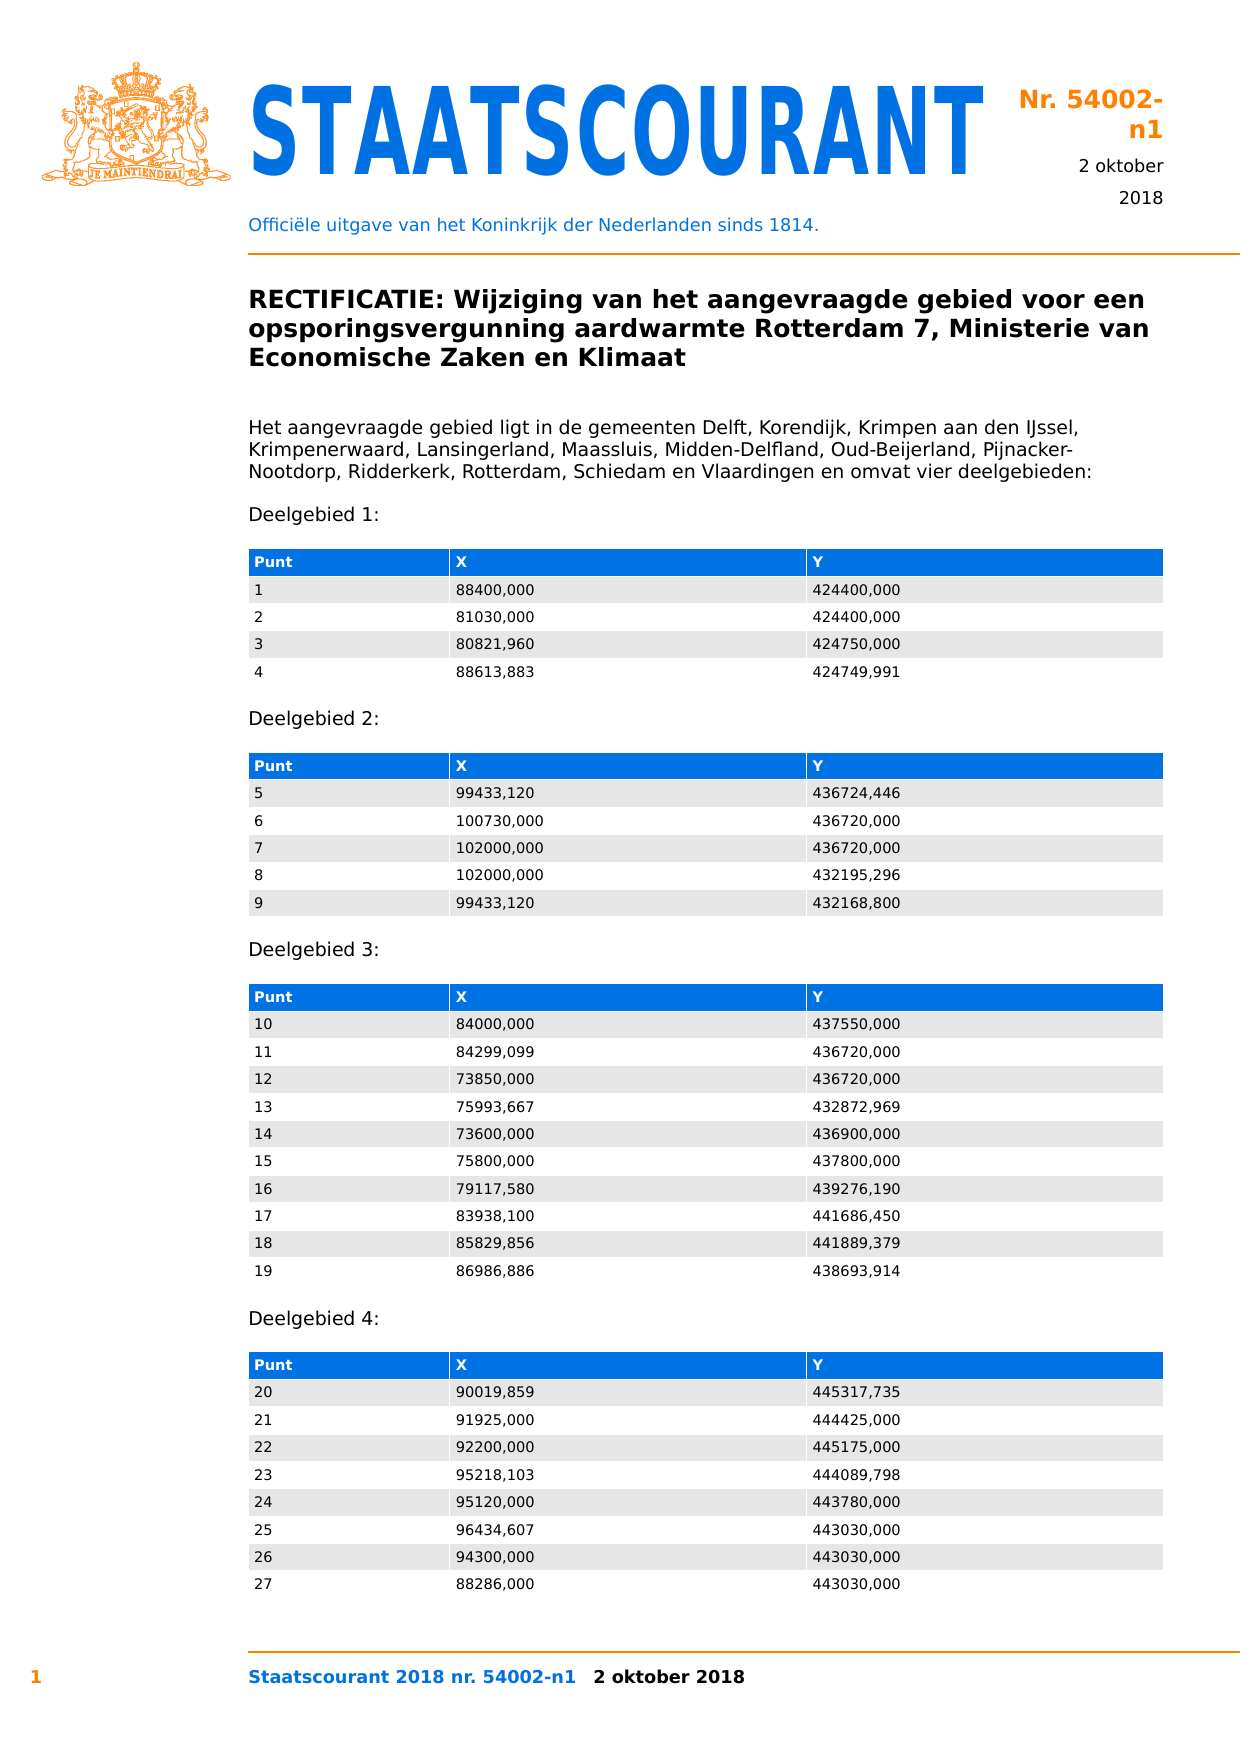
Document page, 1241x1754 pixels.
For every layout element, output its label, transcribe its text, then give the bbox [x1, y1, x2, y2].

table_cell 17 [249, 1203, 449, 1230]
table_cell 445317,735 [807, 1380, 1163, 1406]
table_cell 424750,000 [807, 631, 1163, 658]
table_cell 443780,000 [807, 1489, 1163, 1516]
table_header Y [807, 549, 1163, 576]
table_cell 445175,000 [807, 1435, 1163, 1461]
table_header Punt [249, 1352, 449, 1379]
table_cell 26 [249, 1544, 449, 1570]
text Deelgebied 1: [248, 504, 1163, 526]
table_cell 102000,000 [450, 863, 806, 889]
table_cell 436720,000 [807, 835, 1163, 862]
table_cell 424400,000 [807, 577, 1163, 603]
table_cell 441686,450 [807, 1203, 1163, 1230]
table_cell 11 [249, 1039, 449, 1065]
table_cell 94300,000 [450, 1544, 806, 1570]
table_cell 102000,000 [450, 835, 806, 862]
table_cell 14 [249, 1121, 449, 1147]
table_cell 13 [249, 1094, 449, 1120]
table_cell 22 [249, 1435, 449, 1461]
table_cell 2018 [998, 183, 1240, 215]
text Deelgebied 4: [248, 1307, 1163, 1329]
table_cell 25 [249, 1517, 449, 1543]
table_cell 432195,296 [807, 863, 1163, 889]
table_cell 1 [249, 577, 449, 603]
table_cell 75800,000 [450, 1149, 806, 1175]
table_header Nr. 54002-n1 [998, 62, 1240, 150]
table_cell 441889,379 [807, 1231, 1163, 1257]
table_cell 6 [249, 808, 449, 834]
table_cell 7 [249, 835, 449, 862]
picture [41, 62, 231, 186]
table_cell 432872,969 [807, 1094, 1163, 1120]
table_header STAATSCOURANT [248, 62, 998, 215]
table_cell 436720,000 [807, 808, 1163, 834]
table_cell 90019,859 [450, 1380, 806, 1406]
table_cell 436720,000 [807, 1039, 1163, 1065]
table_cell 436900,000 [807, 1121, 1163, 1147]
table_cell 80821,960 [450, 631, 806, 658]
table_cell 88400,000 [450, 577, 806, 603]
table_cell 2 [249, 604, 449, 630]
table_cell 4 [249, 659, 449, 685]
table_cell 437550,000 [807, 1012, 1163, 1038]
table_cell 100730,000 [450, 808, 806, 834]
table_cell 84000,000 [450, 1012, 806, 1038]
table_cell 443030,000 [807, 1517, 1163, 1543]
table_cell 443030,000 [807, 1544, 1163, 1570]
table_cell 436724,446 [807, 780, 1163, 807]
table_cell 438693,914 [807, 1258, 1163, 1284]
table_cell 92200,000 [450, 1435, 806, 1461]
table_cell 443030,000 [807, 1571, 1163, 1598]
table_header Y [807, 753, 1163, 779]
table_cell 84299,099 [450, 1039, 806, 1065]
table_cell 91925,000 [450, 1407, 806, 1433]
table_header Punt [249, 753, 449, 779]
table_header X [450, 753, 806, 779]
table_cell 12 [249, 1066, 449, 1093]
table_cell 436720,000 [807, 1066, 1163, 1093]
table_cell 73850,000 [450, 1066, 806, 1093]
table_cell 99433,120 [450, 890, 806, 916]
table_header Y [807, 1352, 1163, 1379]
table_cell 23 [249, 1462, 449, 1488]
table_cell 81030,000 [450, 604, 806, 630]
table_header Y [807, 984, 1163, 1011]
table_cell 432168,800 [807, 890, 1163, 916]
table_cell 19 [249, 1258, 449, 1284]
table_cell 79117,580 [450, 1176, 806, 1202]
table_cell 9 [249, 890, 449, 916]
text Deelgebied 3: [248, 939, 1163, 961]
subtitle RECTIFICATIE: Wijziging van het aangevraagde gebied voor een opsporingsvergunning aardwarmte Rotterdam 7, Ministerie van Economische Zaken en Klimaat [248, 285, 1163, 373]
table_cell 20 [249, 1380, 449, 1406]
table_cell 27 [249, 1571, 449, 1598]
table_cell Officiële uitgave van het Koninkrijk der Nederlanden sinds 1814. [248, 215, 1240, 253]
table_header X [450, 549, 806, 576]
table_cell 73600,000 [450, 1121, 806, 1147]
table_cell 5 [249, 780, 449, 807]
table_cell 24 [249, 1489, 449, 1516]
table_cell 444425,000 [807, 1407, 1163, 1433]
table_cell 86986,886 [450, 1258, 806, 1284]
text Deelgebied 2: [248, 708, 1163, 730]
table_cell 85829,856 [450, 1231, 806, 1257]
table_header X [450, 984, 806, 1011]
table_cell 444089,798 [807, 1462, 1163, 1488]
table_cell 21 [249, 1407, 449, 1433]
table_cell 88613,883 [450, 659, 806, 685]
table_header Punt [249, 984, 449, 1011]
table_cell 99433,120 [450, 780, 806, 807]
table_cell 88286,000 [450, 1571, 806, 1598]
table_cell 16 [249, 1176, 449, 1202]
table_cell 8 [249, 863, 449, 889]
text Het aangevraagde gebied ligt in de gemeenten Delft, Korendijk, Krimpen aan den IJssel, Krimpenerwaard, Lansingerland, Maassluis, Midden-Delfland, Oud-Beijerland, Pijnacker-Nootdorp, Ridderkerk, Rotterdam, Schiedam en Vlaardingen en omvat vier deelgebieden: [248, 417, 1163, 482]
table_cell 95120,000 [450, 1489, 806, 1516]
table_header [25, 62, 248, 253]
table_cell 18 [249, 1231, 449, 1257]
table_cell 437800,000 [807, 1149, 1163, 1175]
table_header Punt [249, 549, 449, 576]
table_cell 95218,103 [450, 1462, 806, 1488]
table_cell 96434,607 [450, 1517, 806, 1543]
table_cell 2 oktober [998, 150, 1240, 182]
table_cell 3 [249, 631, 449, 658]
table_cell 75993,667 [450, 1094, 806, 1120]
table_cell 424400,000 [807, 604, 1163, 630]
table_cell 439276,190 [807, 1176, 1163, 1202]
table_cell 15 [249, 1149, 449, 1175]
table_cell 10 [249, 1012, 449, 1038]
table_cell 424749,991 [807, 659, 1163, 685]
table_cell 83938,100 [450, 1203, 806, 1230]
table_header X [450, 1352, 806, 1379]
